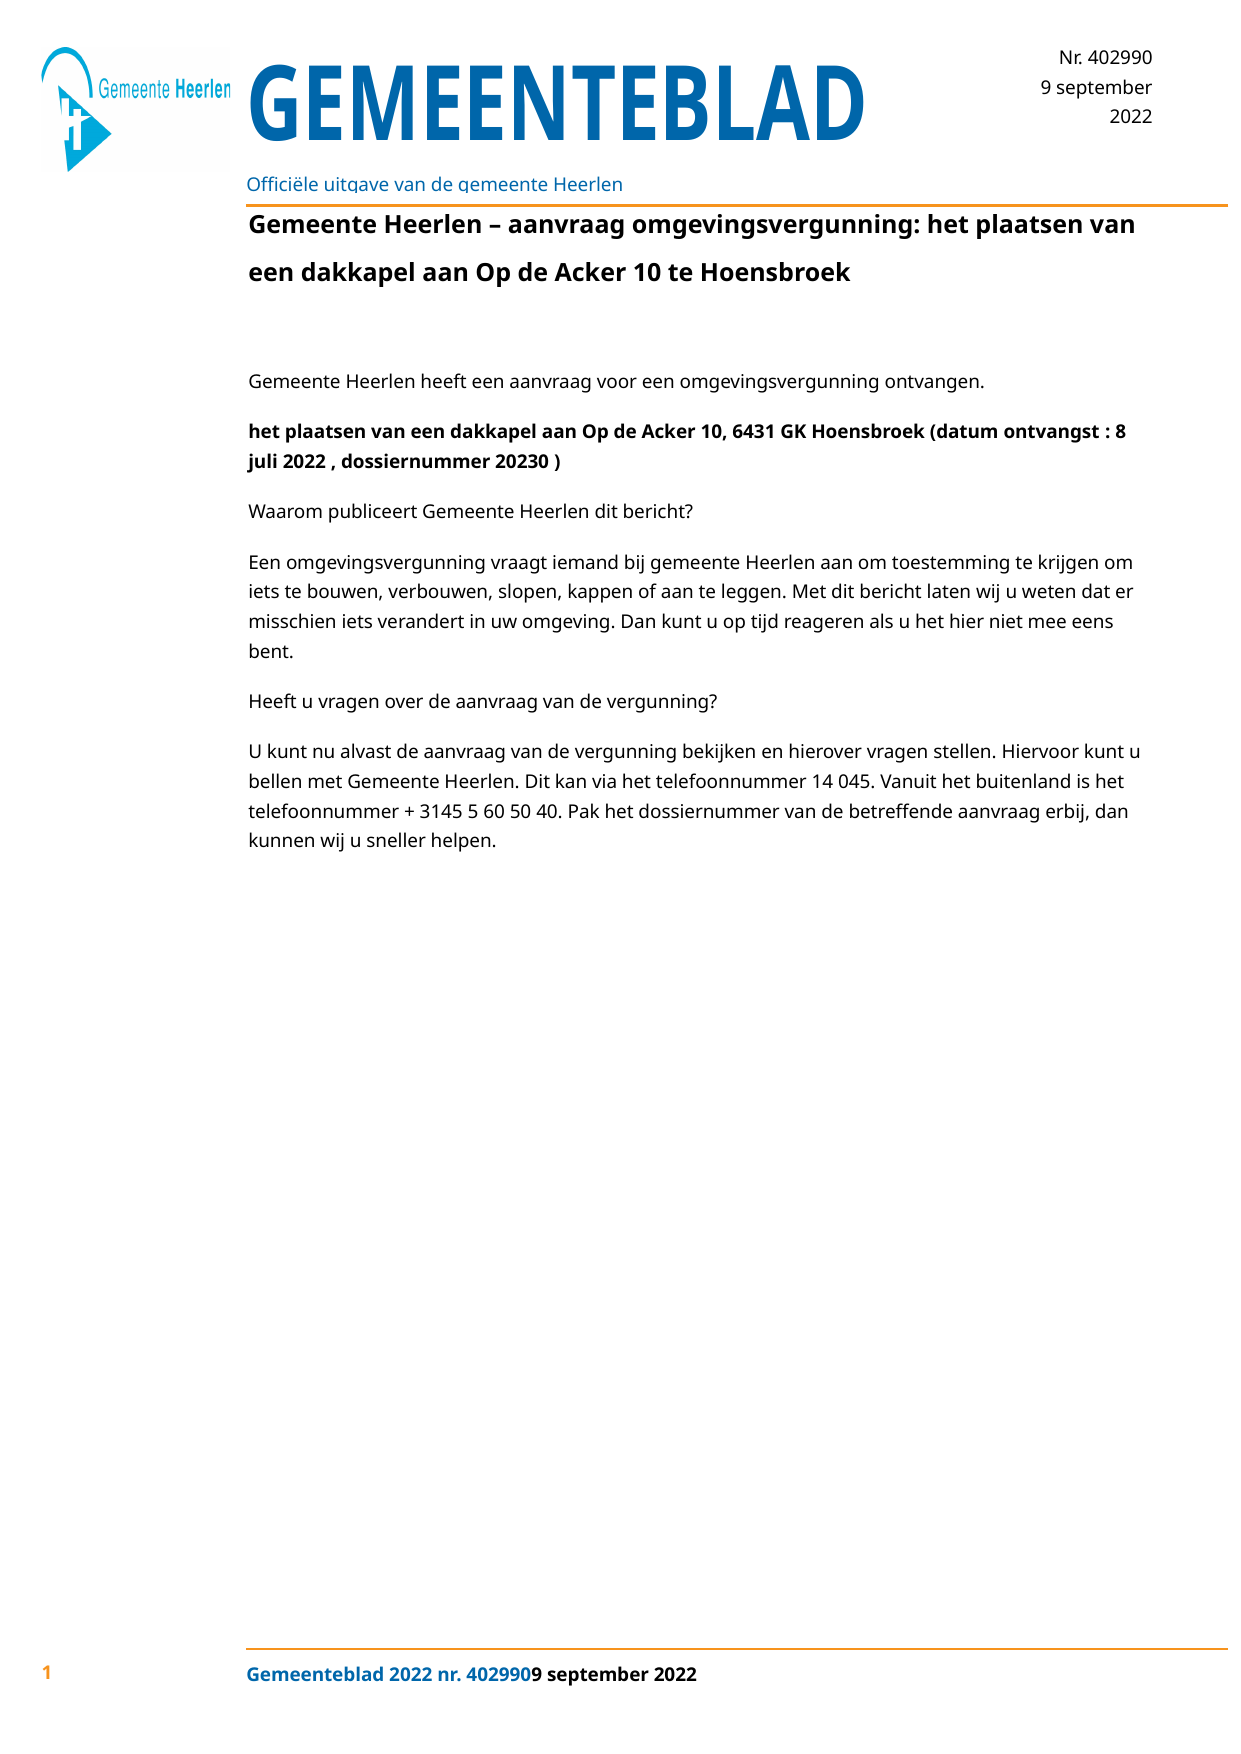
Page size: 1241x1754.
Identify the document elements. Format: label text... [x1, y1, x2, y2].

text het plaatsen van een dakkapel aan Op de Acker 10, 6431 GK Hoensbroek (datum ontvangst : 8 juli 2022 , dossiernummer 20230 ) [248, 419, 1152, 474]
text Een omgevingsvergunning vraagt iemand bij gemeente Heerlen aan om toestemming te krijgen om iets te bouwen, verbouwen, slopen, kappen of aan te leggen. Met dit bericht laten wij u weten dat er misschien iets verandert in uw omgeving. Dan kunt u op tijd reageren als u het hier niet mee eens bent. [248, 549, 1152, 664]
text Gemeente Heerlen heeft een aanvraag voor een omgevingsvergunning ontvangen. [248, 368, 1152, 394]
text Waarom publiceert Gemeente Heerlen dit bericht? [248, 499, 1152, 524]
picture [41, 47, 231, 172]
text Gemeente Heerlen – aanvraag omgevingsvergunning: het plaatsen van een dakkapel aan Op de Acker 10 te Hoensbroek [248, 207, 1152, 288]
picture [41, 47, 59, 70]
text Heeft u vragen over de aanvraag van de vergunning? [248, 688, 1152, 714]
text U kunt nu alvast de aanvraag van de vergunning bekijken en hierover vragen stellen. Hiervoor kunt u bellen met Gemeente Heerlen. Dit kan via het telefoonnummer 14 045. Vanuit het buitenland is het telefoonnummer + 3145 5 60 50 40. Pak het dossiernummer van de betreffende aanvraag erbij, dan kunnen wij u sneller helpen. [248, 739, 1152, 853]
